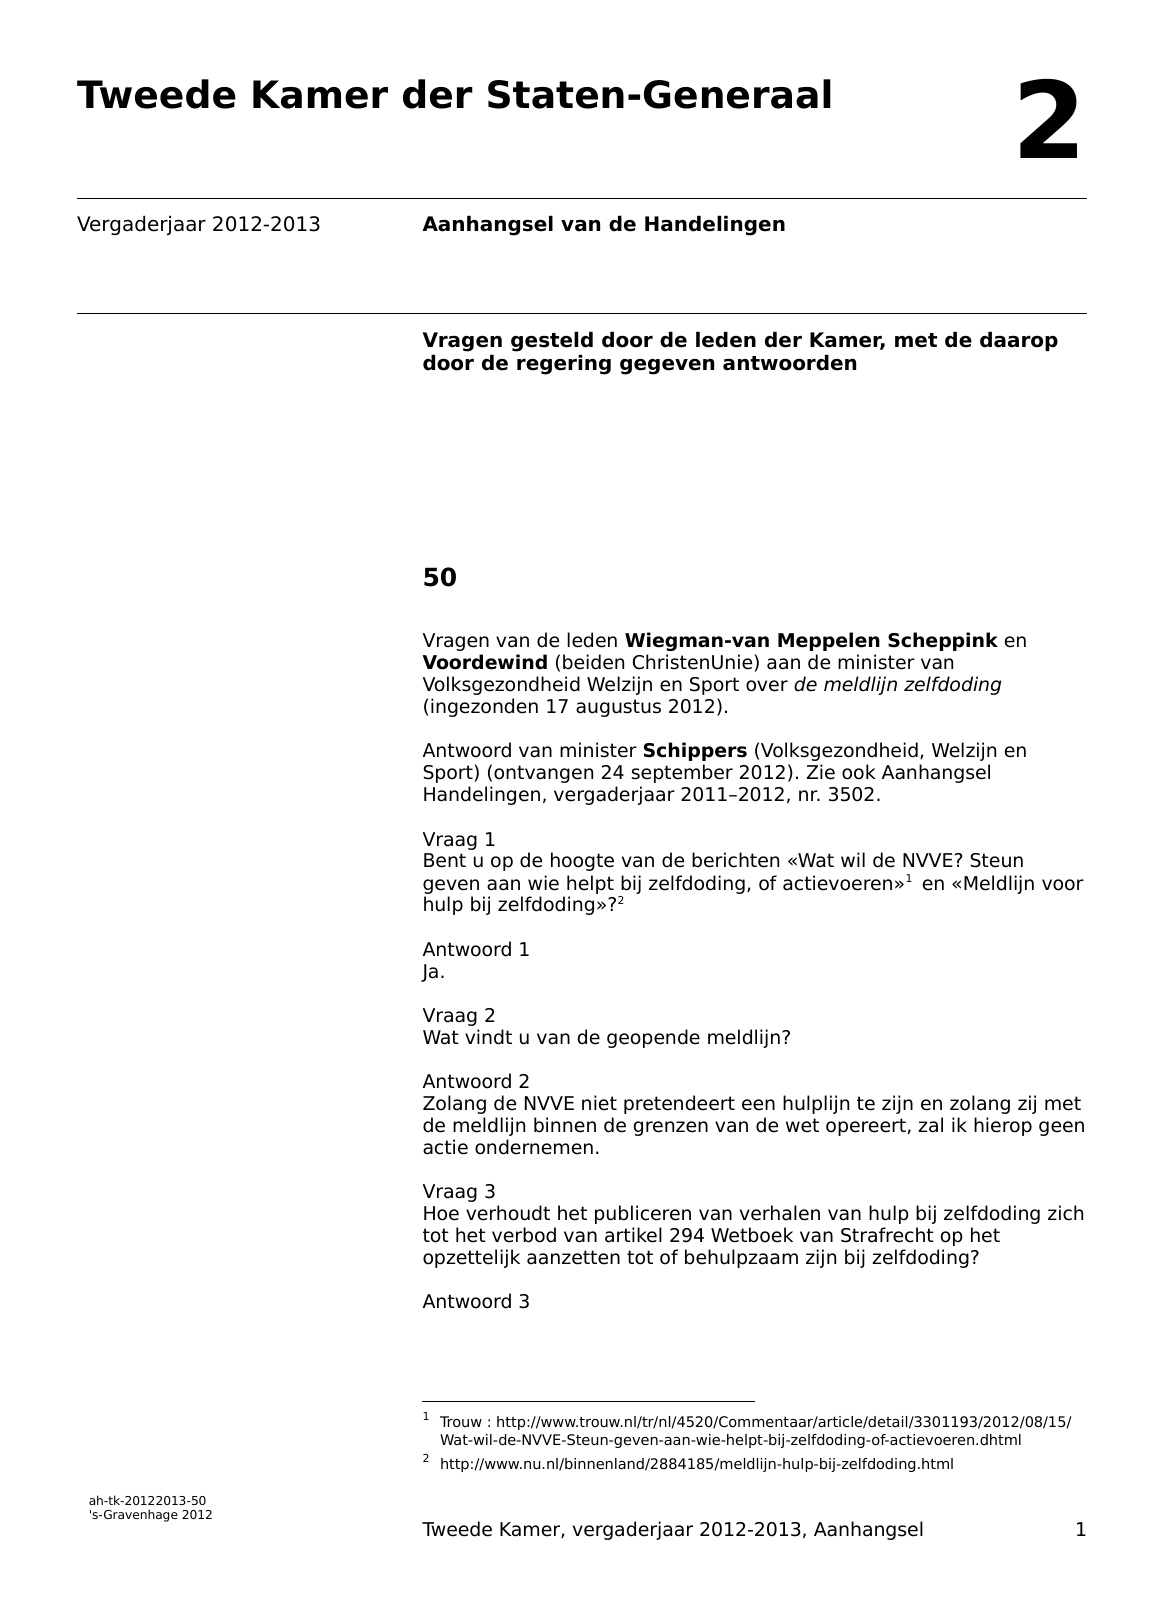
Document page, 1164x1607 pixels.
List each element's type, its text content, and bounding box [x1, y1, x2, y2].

text Antwoord van minister Schippers (Volksgezondheid, Welzijn en Sport) (ontvangen 24 september 2012). Zie ook Aanhangsel Handelingen, vergaderjaar 2011–2012, nr. 3502. [422, 740, 1087, 806]
text Antwoord 2 [422, 1071, 1087, 1093]
text Antwoord 1 [422, 938, 1087, 961]
text Antwoord 3 [422, 1291, 1087, 1313]
text Bent u op de hoogte van de berichten «Wat wil de NVVE? Steun geven aan wie helpt bij zelfdoding, of actievoeren» en «Meldlijn voor hulp bij zelfdoding»? [422, 850, 1087, 916]
text Zolang de NVVE niet pretendeert een hulplijn te zijn en zolang zij met de meldlijn binnen de grenzen van de wet opereert, zal ik hierop geen actie ondernemen. [422, 1093, 1087, 1159]
text Vragen van de leden Wiegman-van Meppelen Scheppink en Voordewind (beiden ChristenUnie) aan de minister van Volksgezondheid Welzijn en Sport over de meldlijn zelfdoding (ingezonden 17 augustus 2012). [422, 630, 1087, 718]
text Vraag 1 [422, 828, 1087, 850]
text http://www.nu.nl/binnenland/2884185/meldlijn-hulp-bij-zelfdoding.html [422, 1452, 1087, 1474]
text 50 [422, 563, 1087, 592]
text Ja. [422, 961, 1087, 982]
table_cell [77, 314, 422, 375]
table_header Tweede Kamer der Staten-Generaal [77, 59, 886, 198]
text ah-tk-20122013-50 [88, 1494, 323, 1508]
table_cell Vragen gesteld door de leden der Kamer, met de daarop door de regering gegeven antwoorden [422, 314, 1087, 375]
text Trouw : http://www.trouw.nl/tr/nl/4520/Commentaar/article/detail/3301193/2012/08/15/Wat-wil-de-NVVE-Steun-geven-aan-wie-helpt-bij-zelfdoding-of-actievoeren.dhtml [422, 1410, 1087, 1449]
text Hoe verhoudt het publiceren van verhalen van hulp bij zelfdoding zich tot het verbod van artikel 294 Wetboek van Strafrecht op het opzettelijk aanzetten tot of behulpzaam zijn bij zelfdoding? [422, 1203, 1087, 1269]
table_cell Vergaderjaar 2012-2013 [77, 199, 422, 313]
table_header 2 [886, 59, 1087, 198]
table_cell Aanhangsel van de Handelingen [422, 199, 1087, 313]
text 's-Gravenhage 2012 [88, 1508, 323, 1522]
text Wat vindt u van de geopende meldlijn? [422, 1027, 1087, 1049]
text Vraag 3 [422, 1181, 1087, 1203]
text Vraag 2 [422, 1005, 1087, 1027]
